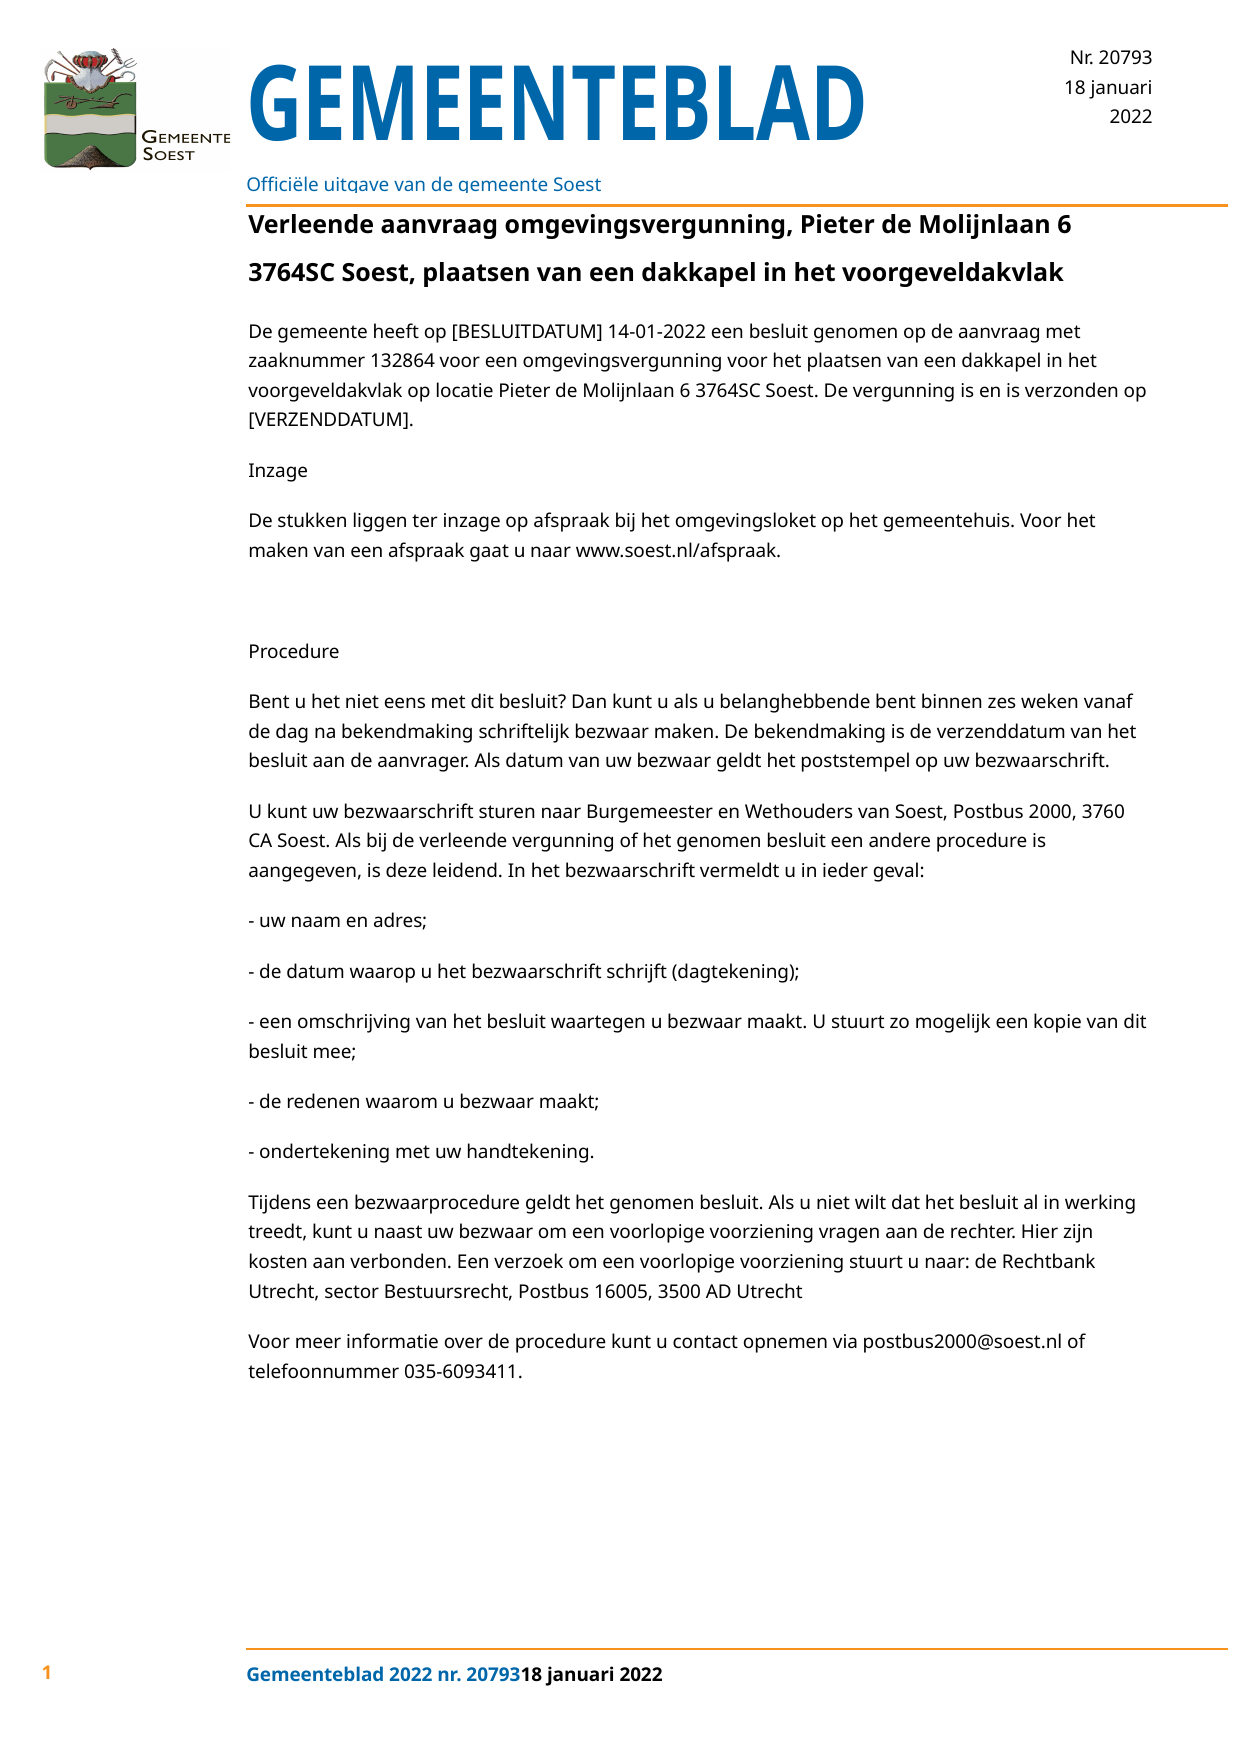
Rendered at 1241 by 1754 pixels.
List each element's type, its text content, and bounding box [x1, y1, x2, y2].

text De stukken liggen ter inzage op afspraak bij het omgevingsloket op het gemeentehuis. Voor het maken van een afspraak gaat u naar www.soest.nl/afspraak. [248, 507, 1152, 563]
text - uw naam en adres; [248, 907, 1152, 933]
text - ondertekening met uw handtekening. [248, 1139, 1152, 1164]
text Bent u het niet eens met dit besluit? Dan kunt u als u belanghebbende bent binnen zes weken vanaf de dag na bekendmaking schriftelijk bezwaar maken. De bekendmaking is de verzenddatum van het besluit aan de aanvrager. Als datum van uw bezwaar geldt het poststempel op uw bezwaarschrift. [248, 688, 1152, 773]
text - de redenen waarom u bezwaar maakt; [248, 1088, 1152, 1114]
picture [41, 47, 231, 172]
text U kunt uw bezwaarschrift sturen naar Burgemeester en Wethouders van Soest, Postbus 2000, 3760 CA Soest. Als bij de verleende vergunning of het genomen besluit een andere procedure is aangegeven, is deze leidend. In het bezwaarschrift vermeldt u in ieder geval: [248, 798, 1152, 883]
text Voor meer informatie over de procedure kunt u contact opnemen via postbus2000@soest.nl of telefoonnummer 035-6093411. [248, 1328, 1152, 1384]
text Tijdens een bezwaarprocedure geldt het genomen besluit. Als u niet wilt dat het besluit al in werking treedt, kunt u naast uw bezwaar om een voorlopige voorziening vragen aan de rechter. Hier zijn kosten aan verbonden. Een verzoek om een voorlopige voorziening stuurt u naar: de Rechtbank Utrecht, sector Bestuursrecht, Postbus 16005, 3500 AD Utrecht [248, 1189, 1152, 1304]
text De gemeente heeft op [BESLUITDATUM] 14-01-2022 een besluit genomen op de aanvraag met zaaknummer 132864 voor een omgevingsvergunning voor het plaatsen van een dakkapel in het voorgeveldakvlak op locatie Pieter de Molijnlaan 6 3764SC Soest. De vergunning is en is verzonden op [VERZENDDATUM]. [248, 318, 1152, 432]
text - de datum waarop u het bezwaarschrift schrijft (dagtekening); [248, 958, 1152, 984]
text Procedure [248, 638, 1152, 664]
text - een omschrijving van het besluit waartegen u bezwaar maakt. U stuurt zo mogelijk een kopie van dit besluit mee; [248, 1008, 1152, 1064]
text Verleende aanvraag omgevingsvergunning, Pieter de Molijnlaan 6 3764SC Soest, plaatsen van een dakkapel in het voorgeveldakvlak [248, 207, 1152, 288]
text Inzage [248, 457, 1152, 483]
